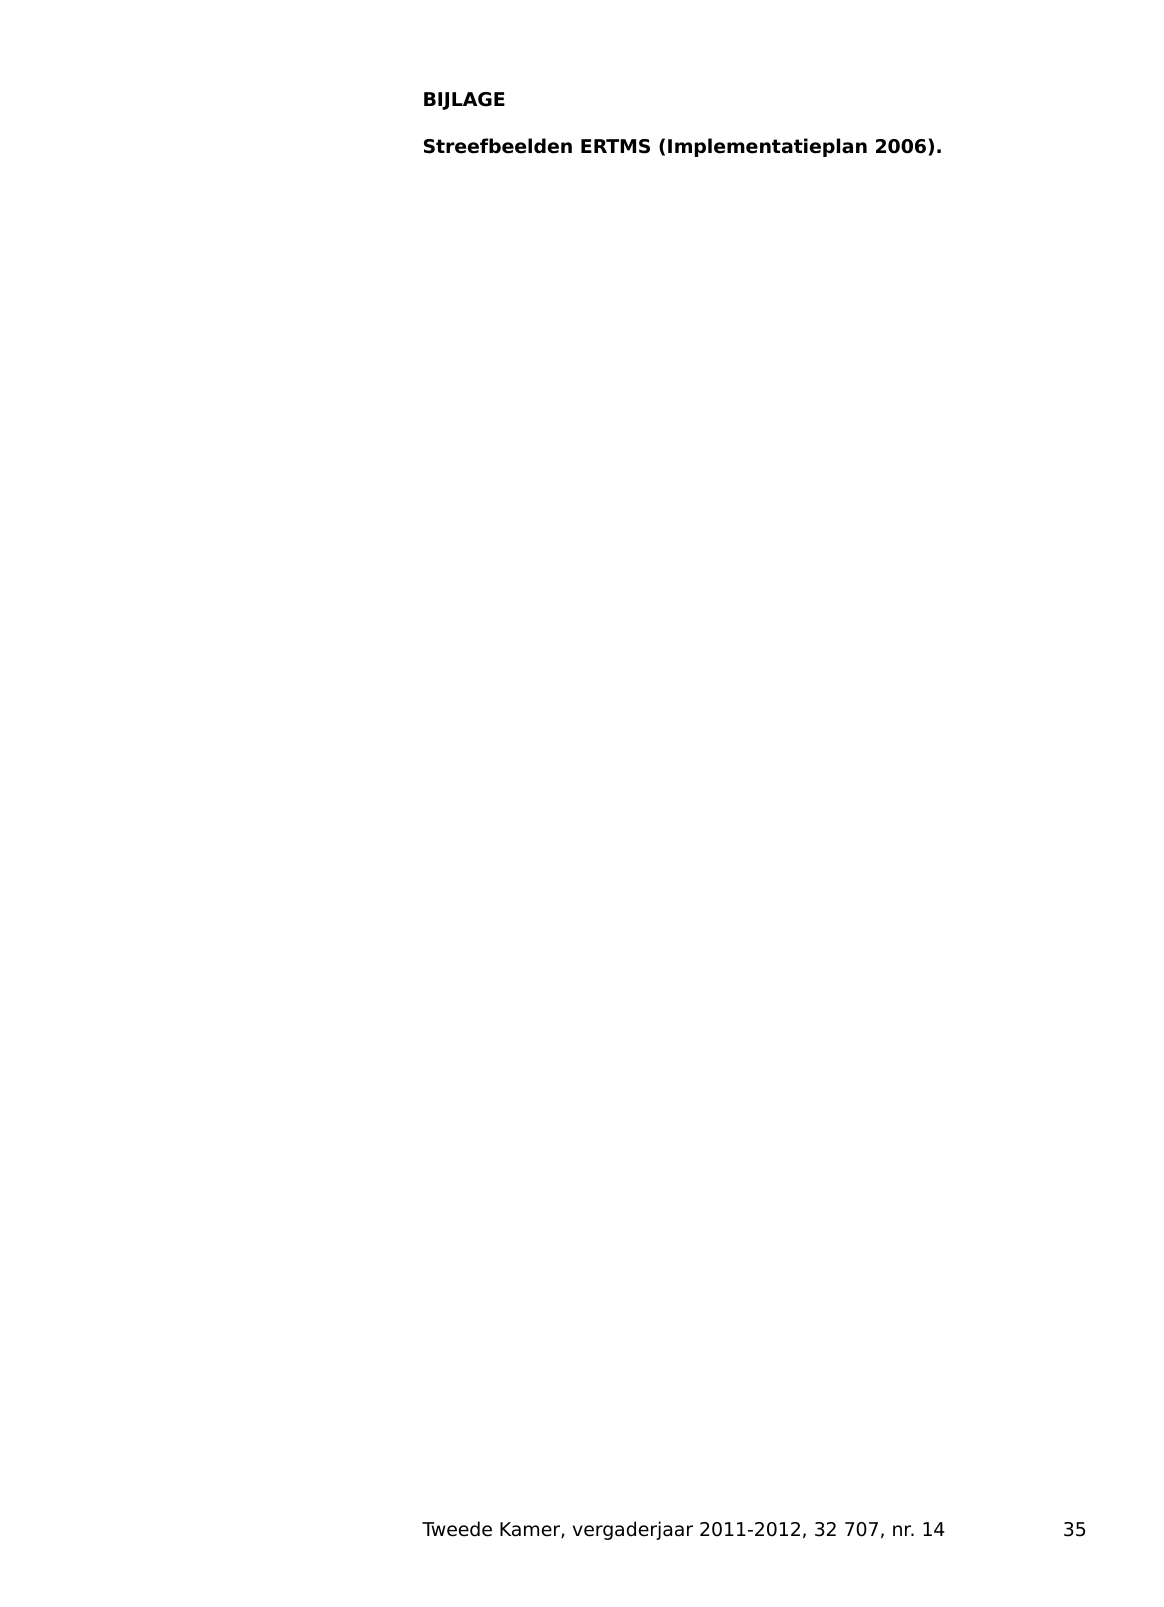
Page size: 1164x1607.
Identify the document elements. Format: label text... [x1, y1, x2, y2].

subtitle BIJLAGE [77, 89, 1087, 111]
subtitle Streefbeelden ERTMS (Implementatieplan 2006). [422, 136, 1087, 158]
